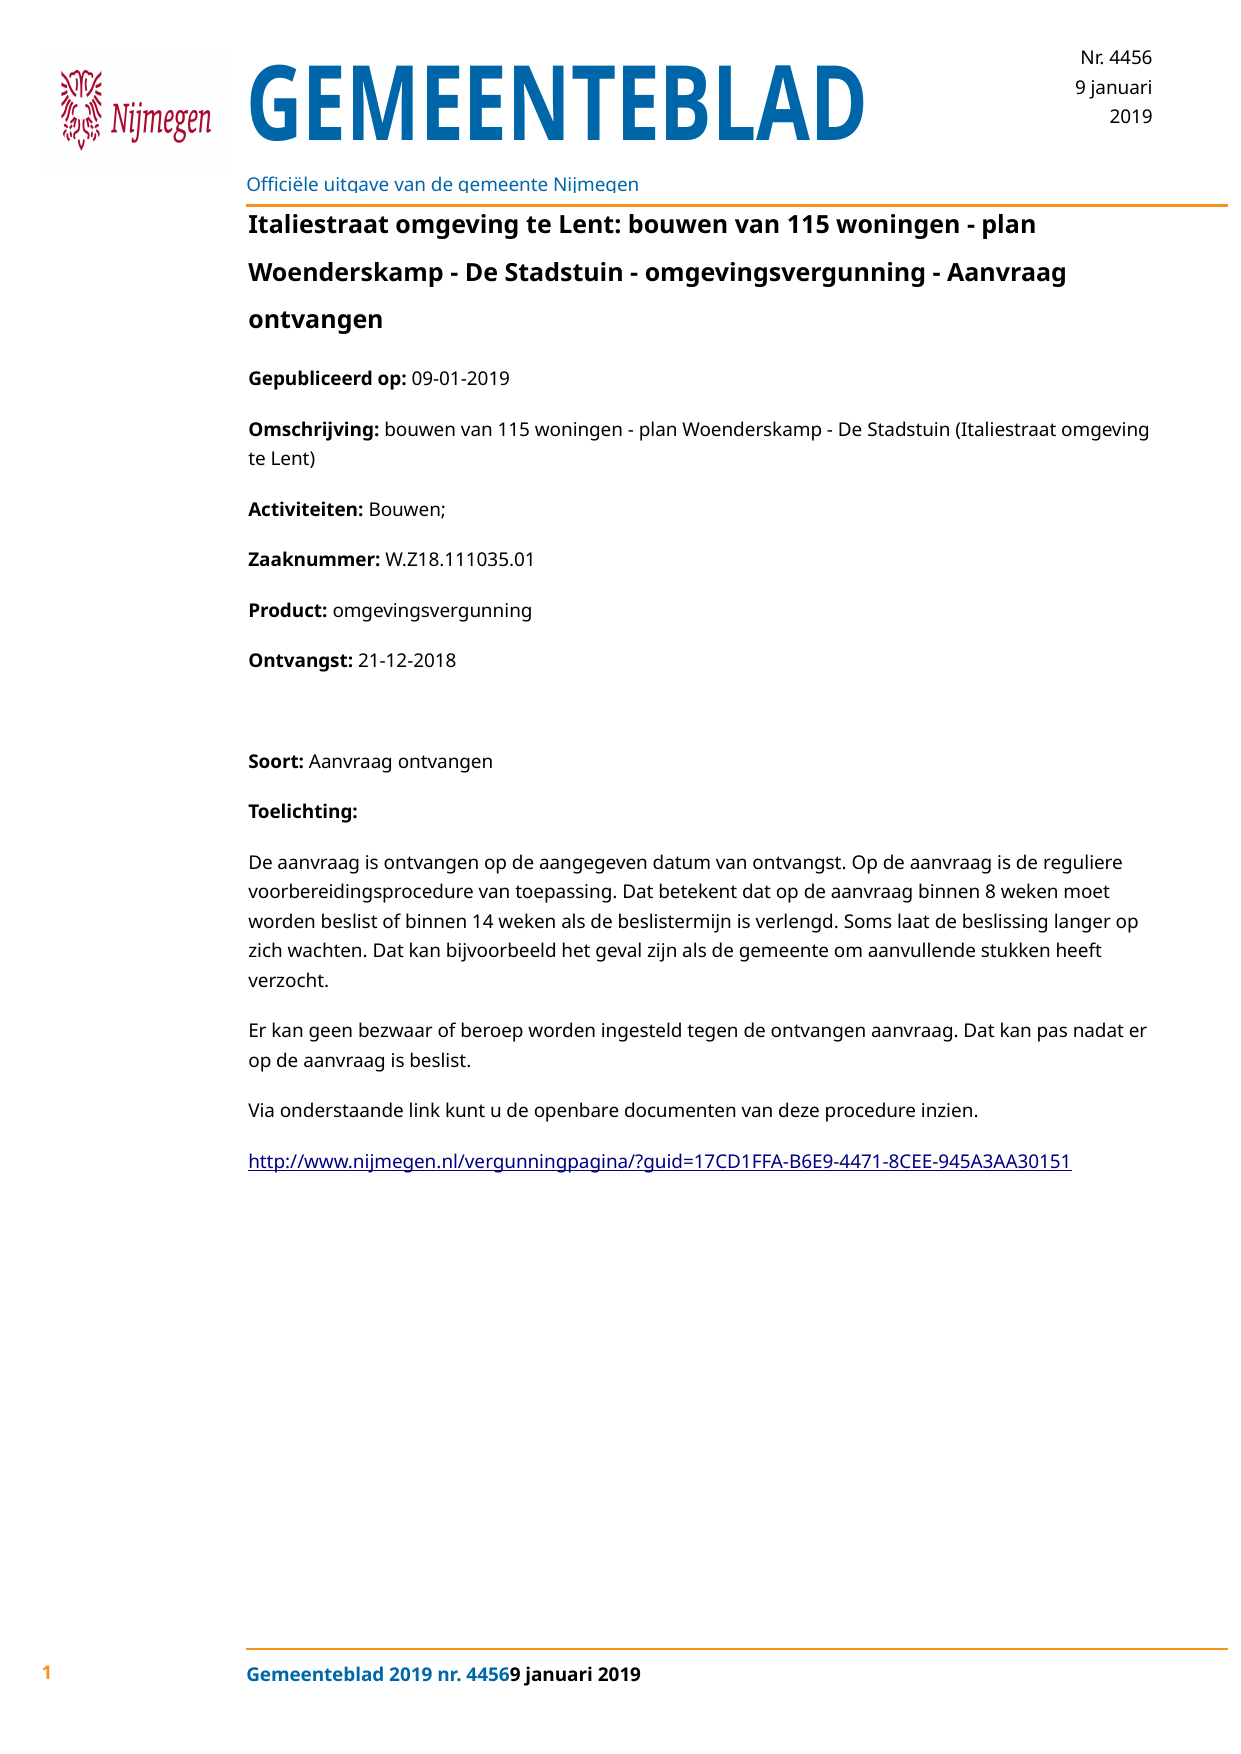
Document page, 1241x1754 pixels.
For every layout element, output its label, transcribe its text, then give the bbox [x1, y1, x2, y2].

text http://www.nijmegen.nl/vergunningpagina/?guid=17CD1FFA-B6E9-4471-8CEE-945A3AA30151 [248, 1148, 1152, 1174]
text Toelichting: [248, 798, 1152, 824]
text Omschrijving: bouwen van 115 woningen - plan Woenderskamp - De Stadstuin (Italiestraat omgeving te Lent) [248, 416, 1152, 471]
text Product: omgevingsvergunning [248, 597, 1152, 622]
picture [41, 47, 231, 172]
text Er kan geen bezwaar of beroep worden ingesteld tegen de ontvangen aanvraag. Dat kan pas nadat er op de aanvraag is beslist. [248, 1018, 1152, 1073]
text Via onderstaande link kunt u de openbare documenten van deze procedure inzien. [248, 1098, 1152, 1123]
text Italiestraat omgeving te Lent: bouwen van 115 woningen - plan Woenderskamp - De Stadstuin - omgevingsvergunning - Aanvraag ontvangen [248, 207, 1152, 336]
text Soort: Aanvraag ontvangen [248, 748, 1152, 774]
text Zaaknummer: W.Z18.111035.01 [248, 546, 1152, 572]
text De aanvraag is ontvangen op de aangegeven datum van ontvangst. Op de aanvraag is de reguliere voorbereidingsprocedure van toepassing. Dat betekent dat op de aanvraag binnen 8 weken moet worden beslist of binnen 14 weken als de beslistermijn is verlengd. Soms laat de beslissing langer op zich wachten. Dat kan bijvoorbeeld het geval zijn als de gemeente om aanvullende stukken heeft verzocht. [248, 849, 1152, 993]
text Gepubliceerd op: 09-01-2019 [248, 366, 1152, 391]
text Activiteiten: Bouwen; [248, 496, 1152, 522]
text Ontvangst: 21-12-2018 [248, 647, 1152, 673]
